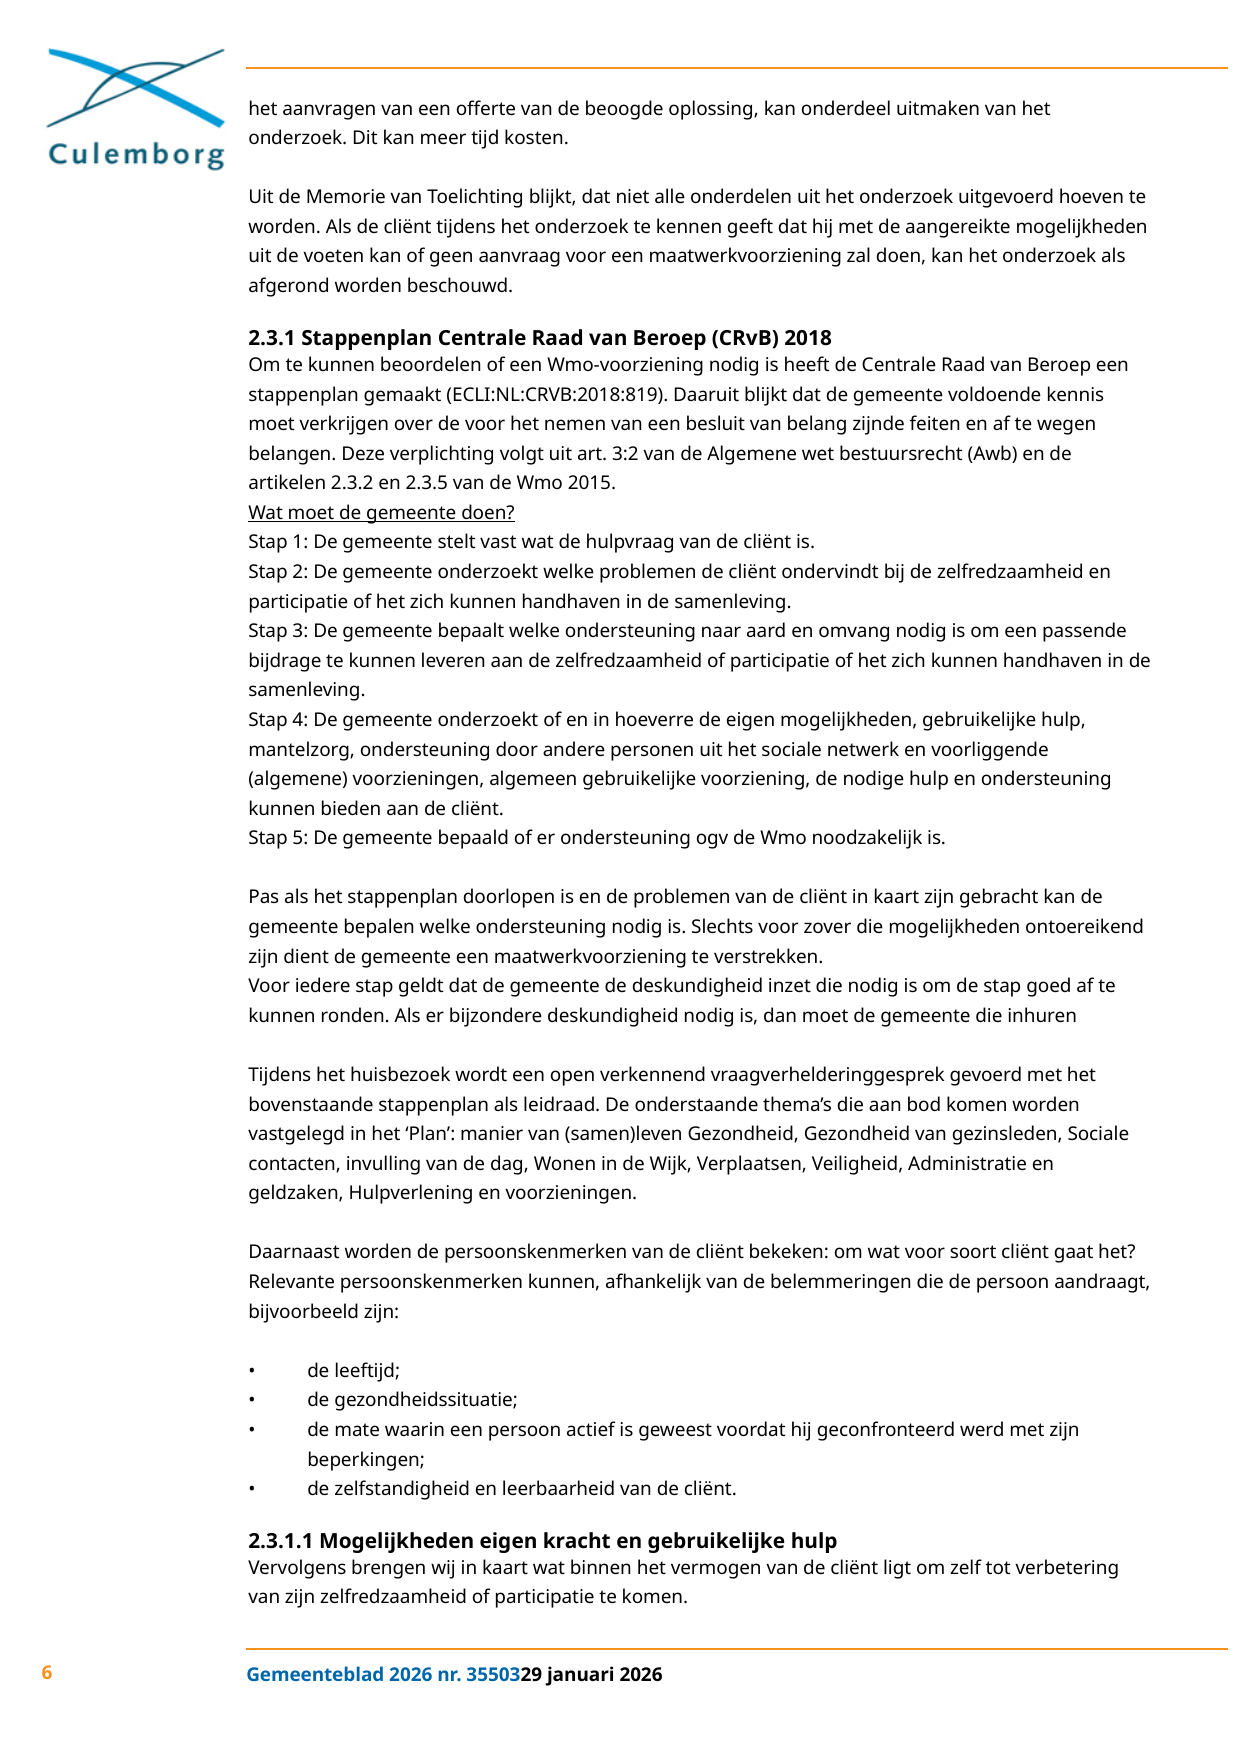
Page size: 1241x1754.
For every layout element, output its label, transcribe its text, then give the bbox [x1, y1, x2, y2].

text Tijdens het huisbezoek wordt een open verkennend vraagverhelderinggesprek gevoerd met het bovenstaande stappenplan als leidraad. De onderstaande thema’s die aan bod komen worden vastgelegd in het ‘Plan’: manier van (samen)leven Gezondheid, Gezondheid van gezinsleden, Sociale contacten, invulling van de dag, Wonen in de Wijk, Verplaatsen, Veiligheid, Administratie en geldzaken, Hulpverlening en voorzieningen. [248, 1061, 1152, 1205]
text Stap 1: De gemeente stelt vast wat de hulpvraag van de cliënt is. [248, 529, 1152, 554]
text Pas als het stappenplan doorlopen is en de problemen van de cliënt in kaart zijn gebracht kan de gemeente bepalen welke ondersteuning nodig is. Slechts voor zover die mogelijkheden ontoereikend zijn dient de gemeente een maatwerkvoorziening te verstrekken. [248, 884, 1152, 968]
list de leeftijd; [248, 1357, 1152, 1383]
list de mate waarin een persoon actief is geweest voordat hij geconfronteerd werd met zijn beperkingen; [248, 1416, 1152, 1471]
text Voor iedere stap geldt dat de gemeente de deskundigheid inzet die nodig is om de stap goed af te kunnen ronden. Als er bijzondere deskundigheid nodig is, dan moet de gemeente die inhuren [248, 972, 1152, 1028]
text Daarnaast worden de persoonskenmerken van de cliënt bekeken: om wat voor soort cliënt gaat het? Relevante persoonskenmerken kunnen, afhankelijk van de belemmeringen die de persoon aandraagt, bijvoorbeeld zijn: [248, 1239, 1152, 1323]
picture [41, 47, 231, 172]
text Om te kunnen beoordelen of een Wmo-voorziening nodig is heeft de Centrale Raad van Beroep een stappenplan gemaakt (ECLI:NL:CRVB:2018:819). Daaruit blijkt dat de gemeente voldoende kennis moet verkrijgen over de voor het nemen van een besluit van belang zijnde feiten en af te wegen belangen. Deze verplichting volgt uit art. 3:2 van de Algemene wet bestuursrecht (Awb) en de artikelen 2.3.2 en 2.3.5 van de Wmo 2015. [248, 351, 1152, 495]
text 2.3.1.1 Mogelijkheden eigen kracht en gebruikelijke hulp [248, 1526, 1152, 1554]
text Stap 3: De gemeente bepaalt welke ondersteuning naar aard en omvang nodig is om een passende bijdrage te kunnen leveren aan de zelfredzaamheid of participatie of het zich kunnen handhaven in de samenleving. [248, 617, 1152, 702]
text Stap 2: De gemeente onderzoekt welke problemen de cliënt ondervindt bij de zelfredzaamheid en participatie of het zich kunnen handhaven in de samenleving. [248, 558, 1152, 613]
text Vervolgens brengen wij in kaart wat binnen het vermogen van de cliënt ligt om zelf tot verbetering van zijn zelfredzaamheid of participatie te komen. [248, 1554, 1152, 1609]
text Stap 5: De gemeente bepaald of er ondersteuning ogv de Wmo noodzakelijk is. [248, 824, 1152, 850]
text het aanvragen van een offerte van de beoogde oplossing, kan onderdeel uitmaken van het onderzoek. Dit kan meer tijd kosten. [248, 95, 1152, 150]
list de gezondheidssituatie; [248, 1387, 1152, 1412]
text Wat moet de gemeente doen? [248, 499, 1152, 525]
text 2.3.1 Stappenplan Centrale Raad van Beroep (CRvB) 2018 [248, 323, 1152, 351]
text Uit de Memorie van Toelichting blijkt, dat niet alle onderdelen uit het onderzoek uitgevoerd hoeven te worden. Als de cliënt tijdens het onderzoek te kennen geeft dat hij met de aangereikte mogelijkheden uit de voeten kan of geen aanvraag voor een maatwerkvoorziening zal doen, kan het onderzoek als afgerond worden beschouwd. [248, 183, 1152, 298]
list de zelfstandigheid en leerbaarheid van de cliënt. [248, 1475, 1152, 1501]
text Stap 4: De gemeente onderzoekt of en in hoeverre de eigen mogelijkheden, gebruikelijke hulp, mantelzorg, ondersteuning door andere personen uit het sociale netwerk en voorliggende (algemene) voorzieningen, algemeen gebruikelijke voorziening, de nodige hulp en ondersteuning kunnen bieden aan de cliënt. [248, 706, 1152, 821]
